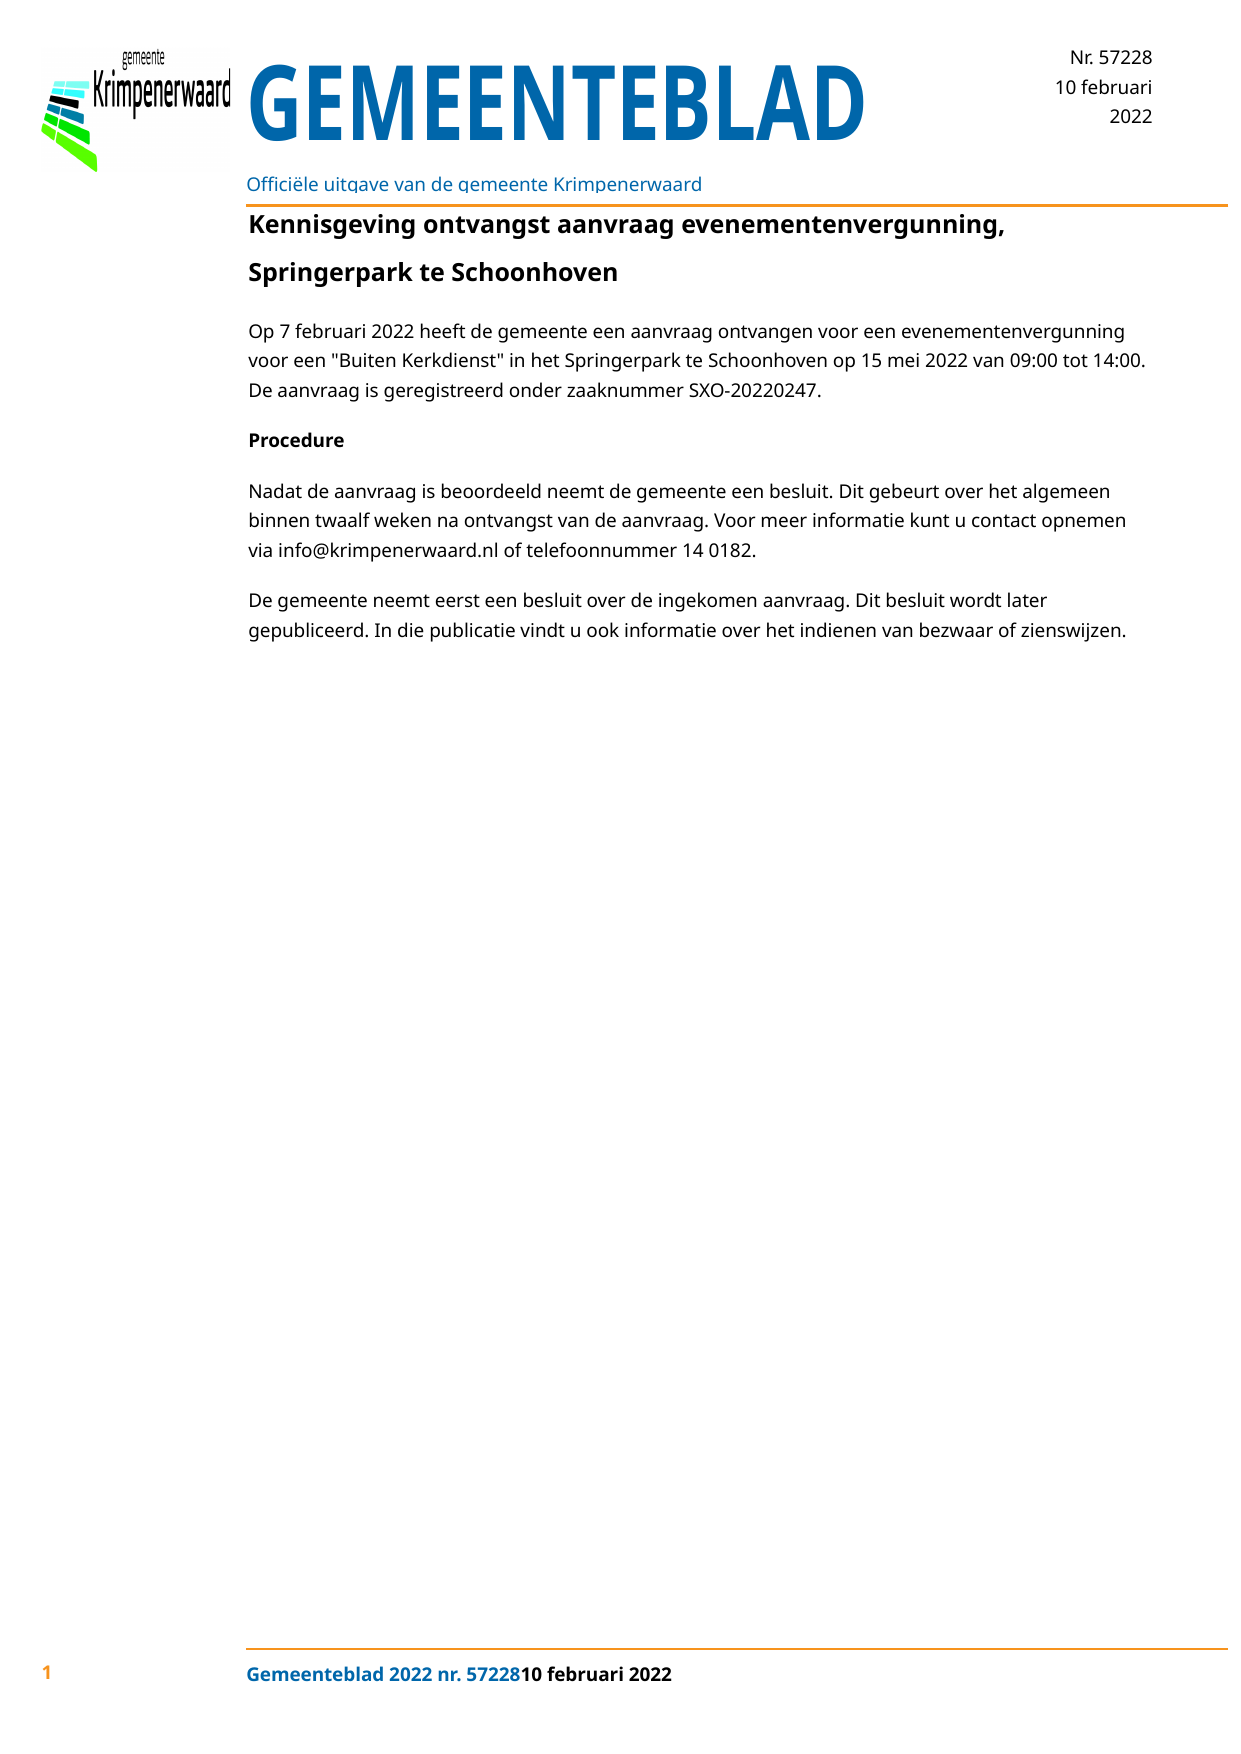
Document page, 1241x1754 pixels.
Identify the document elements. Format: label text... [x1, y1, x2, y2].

text Kennisgeving ontvangst aanvraag evenementenvergunning, Springerpark te Schoonhoven [248, 207, 1152, 288]
text Op 7 februari 2022 heeft de gemeente een aanvraag ontvangen voor een evenementenvergunning voor een "Buiten Kerkdienst" in het Springerpark te Schoonhoven op 15 mei 2022 van 09:00 tot 14:00. De aanvraag is geregistreerd onder zaaknummer SXO-20220247. [248, 318, 1152, 403]
picture [41, 47, 231, 172]
text De gemeente neemt eerst een besluit over de ingekomen aanvraag. Dit besluit wordt later gepubliceerd. In die publicatie vindt u ook informatie over het indienen van bezwaar of zienswijzen. [248, 587, 1152, 643]
text Procedure [248, 427, 1152, 453]
text Nadat de aanvraag is beoordeeld neemt de gemeente een besluit. Dit gebeurt over het algemeen binnen twaalf weken na ontvangst van de aanvraag. Voor meer informatie kunt u contact opnemen via info@krimpenerwaard.nl of telefoonnummer 14 0182. [248, 478, 1152, 563]
